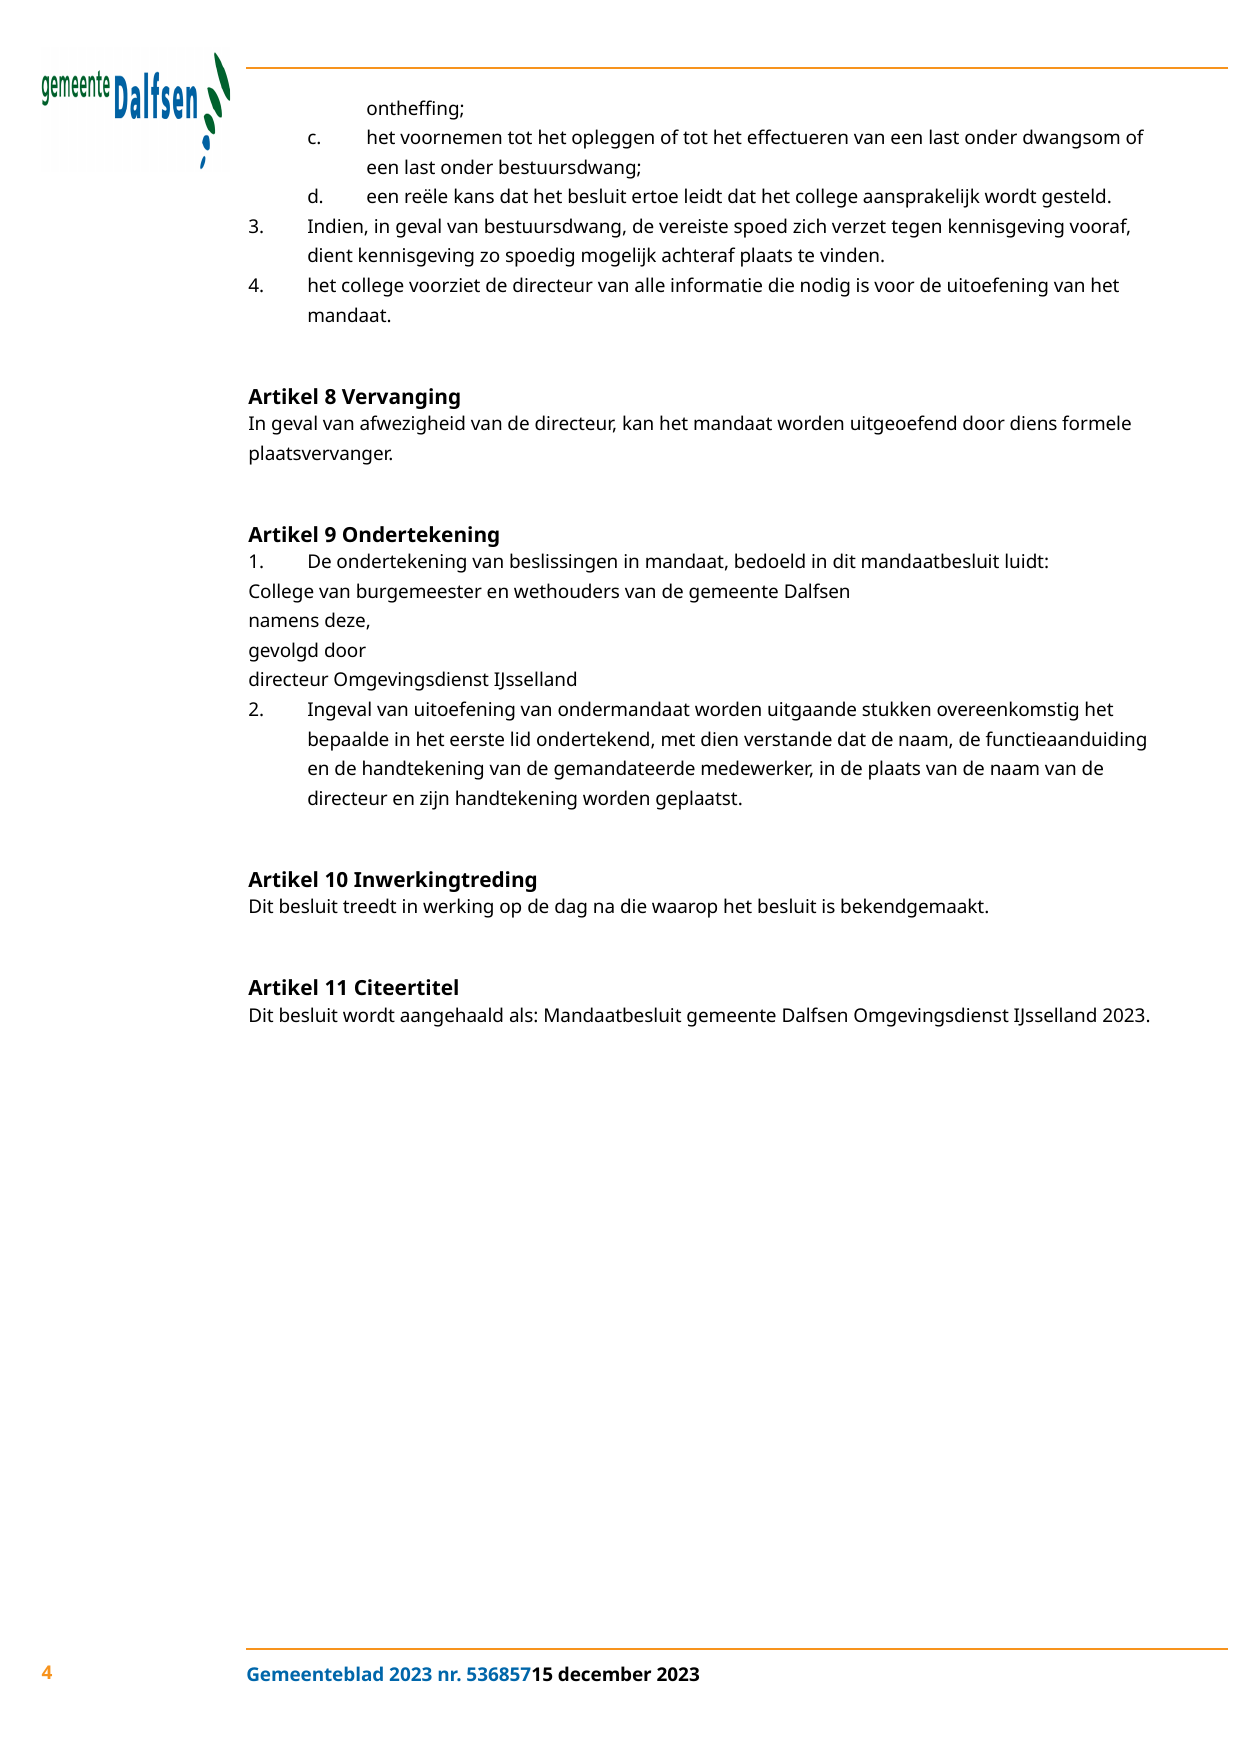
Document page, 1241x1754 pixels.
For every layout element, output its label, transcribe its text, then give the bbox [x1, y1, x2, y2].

list ontheffing; [307, 95, 1152, 121]
text directeur Omgevingsdienst IJsselland [248, 667, 1152, 692]
text gevolgd door [248, 637, 1152, 663]
text Artikel 10 Inwerkingtreding [248, 865, 1152, 893]
list een reële kans dat het besluit ertoe leidt dat het college aansprakelijk wordt gesteld. [307, 183, 1152, 209]
list De ondertekening van beslissingen in mandaat, bedoeld in dit mandaatbesluit luidt: [248, 548, 1152, 574]
text Artikel 8 Vervanging [248, 382, 1152, 410]
list Ingeval van uitoefening van ondermandaat worden uitgaande stukken overeenkomstig het bepaalde in het eerste lid ondertekend, met dien verstande dat de naam, de functieaanduiding en de handtekening van de gemandateerde medewerker, in de plaats van de naam van de directeur en zijn handtekening worden geplaatst. [248, 696, 1152, 811]
text Dit besluit wordt aangehaald als: Mandaatbesluit gemeente Dalfsen Omgevingsdienst IJsselland 2023. [248, 1002, 1152, 1028]
text In geval van afwezigheid van de directeur, kan het mandaat worden uitgeoefend door diens formele plaatsvervanger. [248, 410, 1152, 466]
text Dit besluit treedt in werking op de dag na die waarop het besluit is bekendgemaakt. [248, 893, 1152, 919]
text College van burgemeester en wethouders van de gemeente Dalfsen [248, 578, 1152, 604]
list het college voorziet de directeur van alle informatie die nodig is voor de uitoefening van het mandaat. [248, 272, 1152, 328]
picture [41, 47, 231, 172]
list het voornemen tot het opleggen of tot het effectueren van een last onder dwangsom of een last onder bestuursdwang; [307, 124, 1152, 180]
list Indien, in geval van bestuursdwang, de vereiste spoed zich verzet tegen kennisgeving vooraf, dient kennisgeving zo spoedig mogelijk achteraf plaats te vinden. [248, 213, 1152, 268]
text Artikel 9 Ondertekening [248, 520, 1152, 548]
text namens deze, [248, 607, 1152, 633]
text Artikel 11 Citeertitel [248, 973, 1152, 1002]
